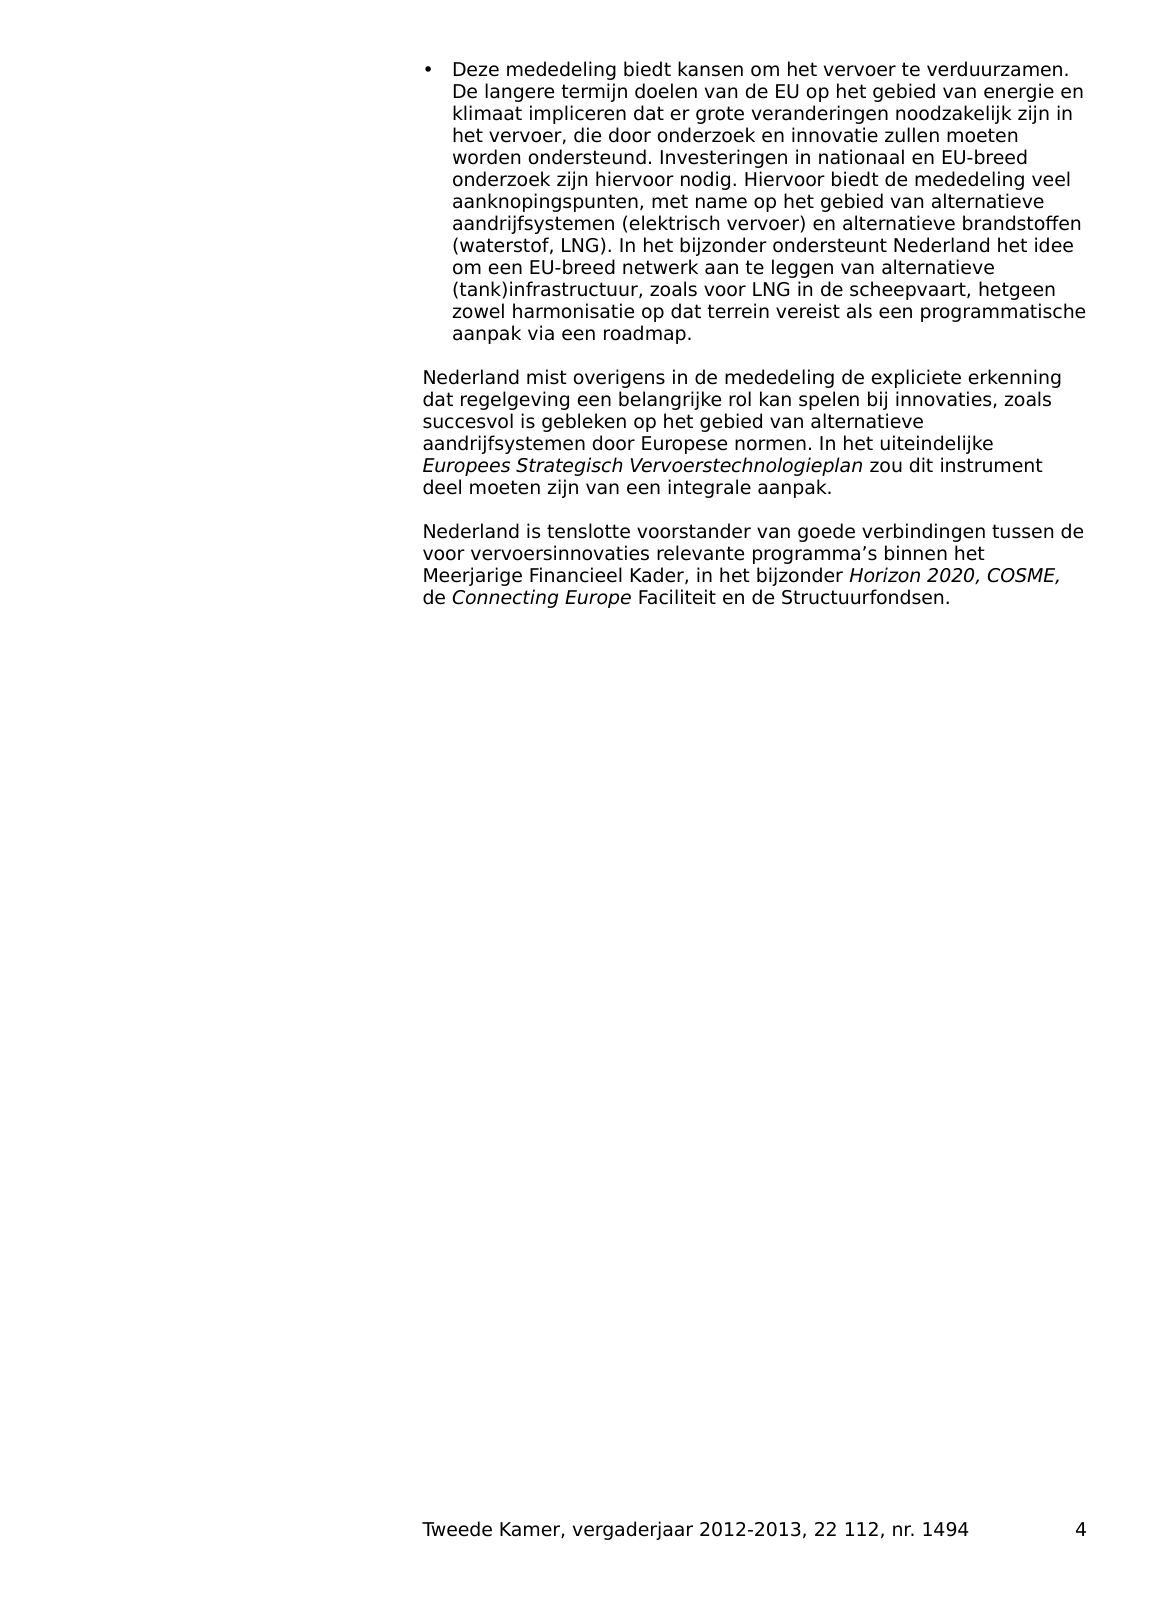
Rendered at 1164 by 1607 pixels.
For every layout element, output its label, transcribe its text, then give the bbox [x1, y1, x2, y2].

text Nederland mist overigens in de mededeling de expliciete erkenning dat regelgeving een belangrijke rol kan spelen bij innovaties, zoals succesvol is gebleken op het gebied van alternatieve aandrijfsystemen door Europese normen. In het uiteindelijke Europees Strategisch Vervoerstechnologieplan zou dit instrument deel moeten zijn van een integrale aanpak. [422, 367, 1087, 499]
text • Deze mededeling biedt kansen om het vervoer te verduurzamen. De langere termijn doelen van de EU op het gebied van energie en klimaat impliceren dat er grote veranderingen noodzakelijk zijn in het vervoer, die door onderzoek en innovatie zullen moeten worden ondersteund. Investeringen in nationaal en EU-breed onderzoek zijn hiervoor nodig. Hiervoor biedt de mededeling veel aanknopingspunten, met name op het gebied van alternatieve aandrijfsystemen (elektrisch vervoer) en alternatieve brandstoffen (waterstof, LNG). In het bijzonder ondersteunt Nederland het idee om een EU-breed netwerk aan te leggen van alternatieve (tank)infrastructuur, zoals voor LNG in de scheepvaart, hetgeen zowel harmonisatie op dat terrein vereist als een programmatische aanpak via een roadmap. [422, 59, 1087, 345]
text Nederland is tenslotte voorstander van goede verbindingen tussen de voor vervoersinnovaties relevante programma’s binnen het Meerjarige Financieel Kader, in het bijzonder Horizon 2020, COSME, de Connecting Europe Faciliteit en de Structuurfondsen. [422, 521, 1087, 609]
